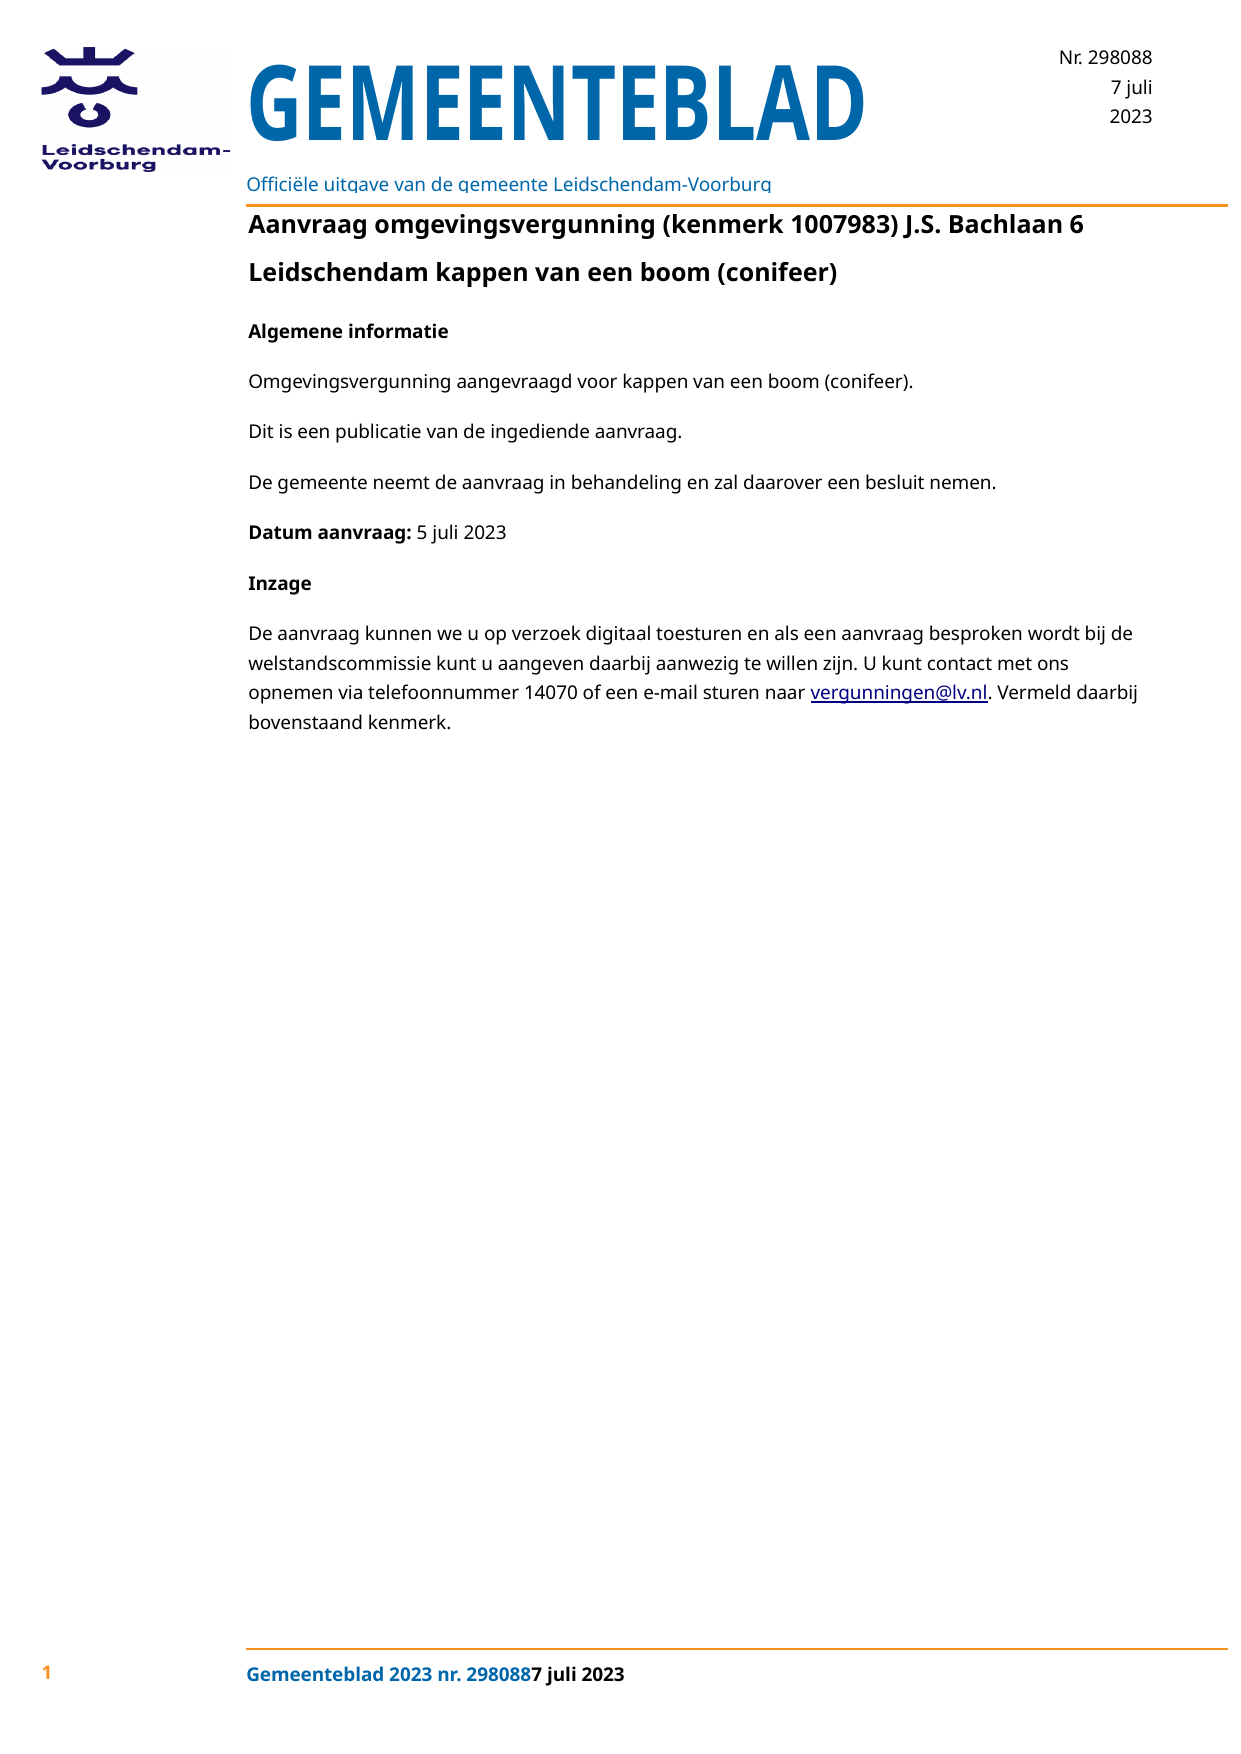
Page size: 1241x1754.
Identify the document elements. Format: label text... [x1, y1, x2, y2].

text Inzage [248, 570, 1152, 596]
text De gemeente neemt de aanvraag in behandeling en zal daarover een besluit nemen. [248, 469, 1152, 495]
text Aanvraag omgevingsvergunning (kenmerk 1007983) J.S. Bachlaan 6 Leidschendam kappen van een boom (conifeer) [248, 207, 1152, 288]
text Algemene informatie [248, 318, 1152, 344]
picture [41, 47, 231, 172]
text De aanvraag kunnen we u op verzoek digitaal toesturen en als een aanvraag besproken wordt bij de welstandscommissie kunt u aangeven daarbij aanwezig te willen zijn. U kunt contact met ons opnemen via telefoonnummer 14070 of een e-mail sturen naar vergunningen@lv.nl. Vermeld daarbij bovenstaand kenmerk. [248, 620, 1152, 735]
text Dit is een publicatie van de ingediende aanvraag. [248, 419, 1152, 444]
text Datum aanvraag: 5 juli 2023 [248, 519, 1152, 545]
text Omgevingsvergunning aangevraagd voor kappen van een boom (conifeer). [248, 368, 1152, 394]
